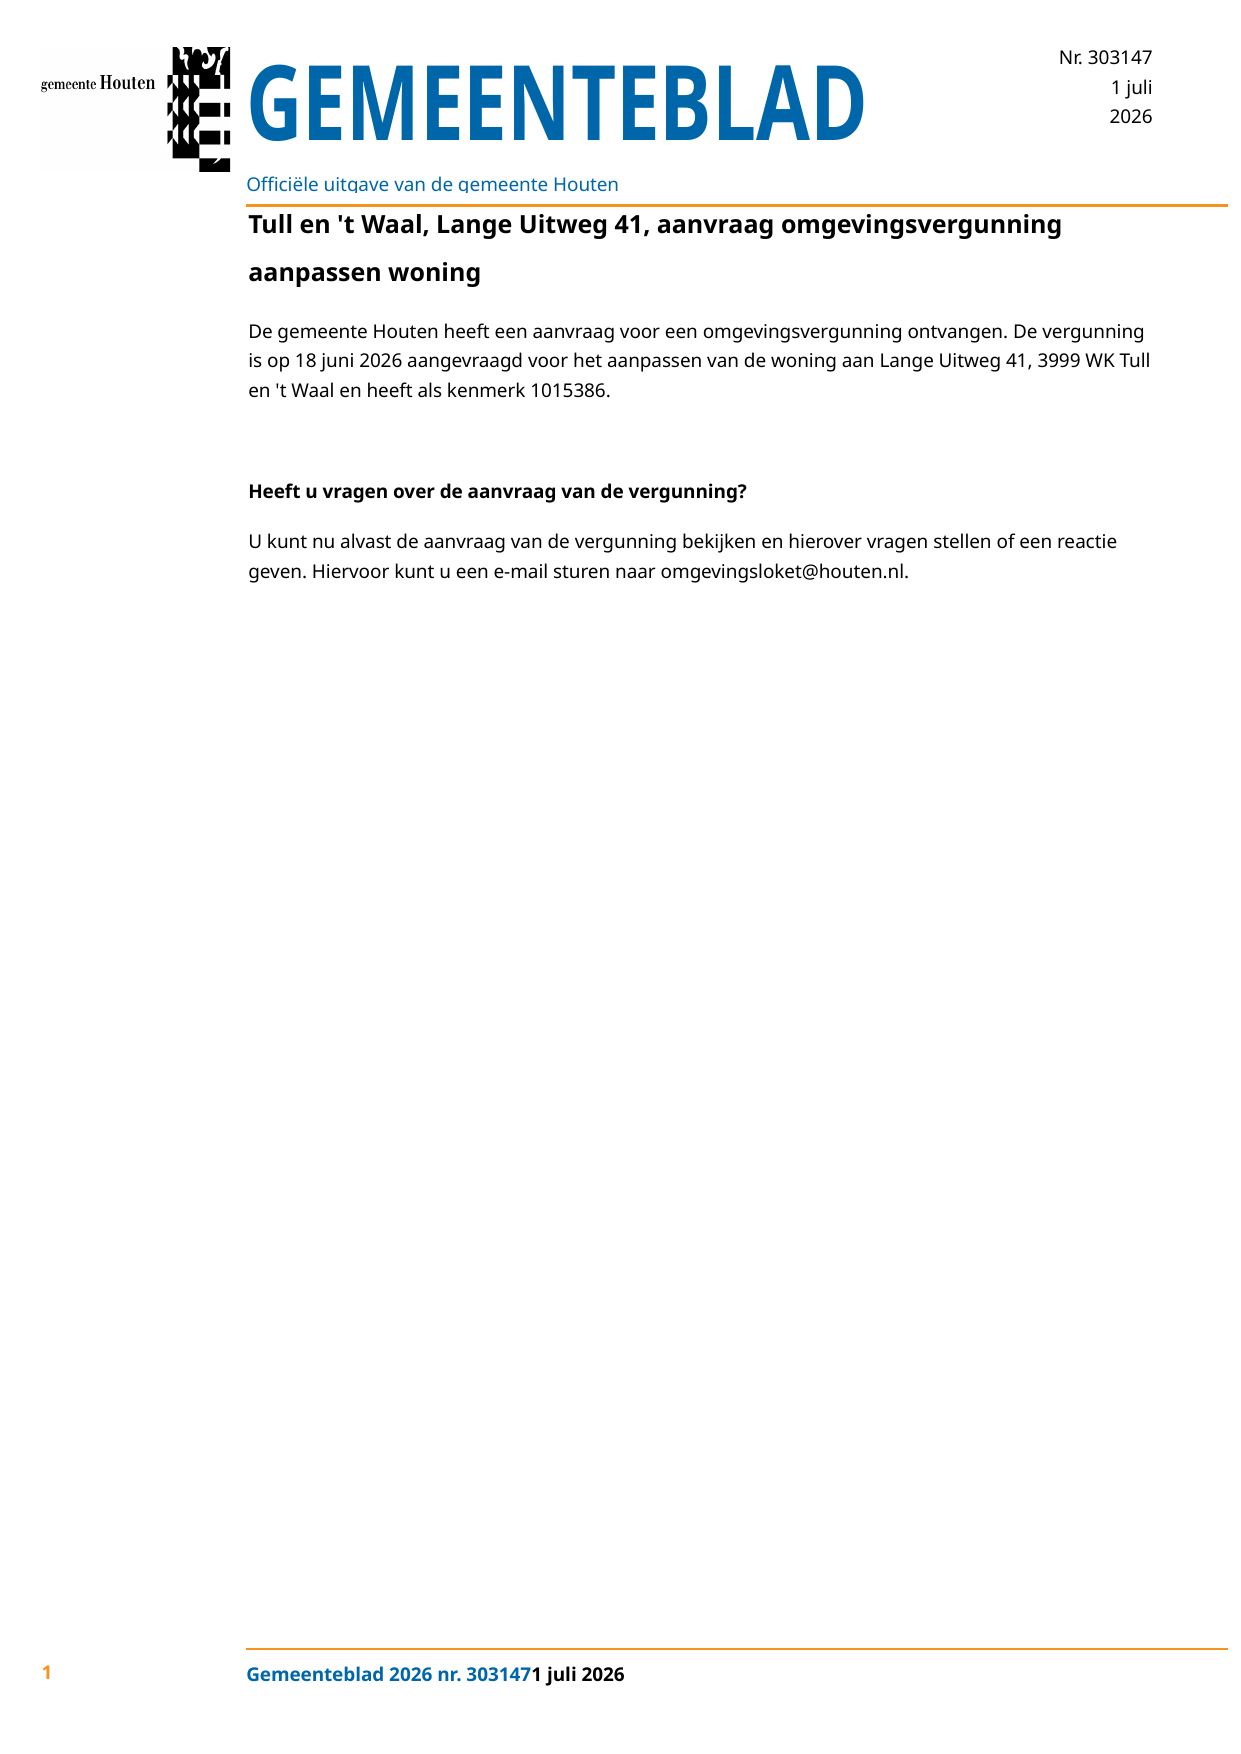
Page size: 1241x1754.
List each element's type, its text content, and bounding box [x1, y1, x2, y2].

text De gemeente Houten heeft een aanvraag voor een omgevingsvergunning ontvangen. De vergunning is op 18 juni 2026 aangevraagd voor het aanpassen van de woning aan Lange Uitweg 41, 3999 WK Tull en 't Waal en heeft als kenmerk 1015386. [248, 318, 1152, 403]
text Heeft u vragen over de aanvraag van de vergunning? [248, 478, 1152, 504]
text U kunt nu alvast de aanvraag van de vergunning bekijken en hierover vragen stellen of een reactie geven. Hiervoor kunt u een e-mail sturen naar omgevingsloket@houten.nl. [248, 528, 1152, 584]
text Tull en 't Waal, Lange Uitweg 41, aanvraag omgevingsvergunning aanpassen woning [248, 207, 1152, 288]
picture [41, 47, 231, 172]
